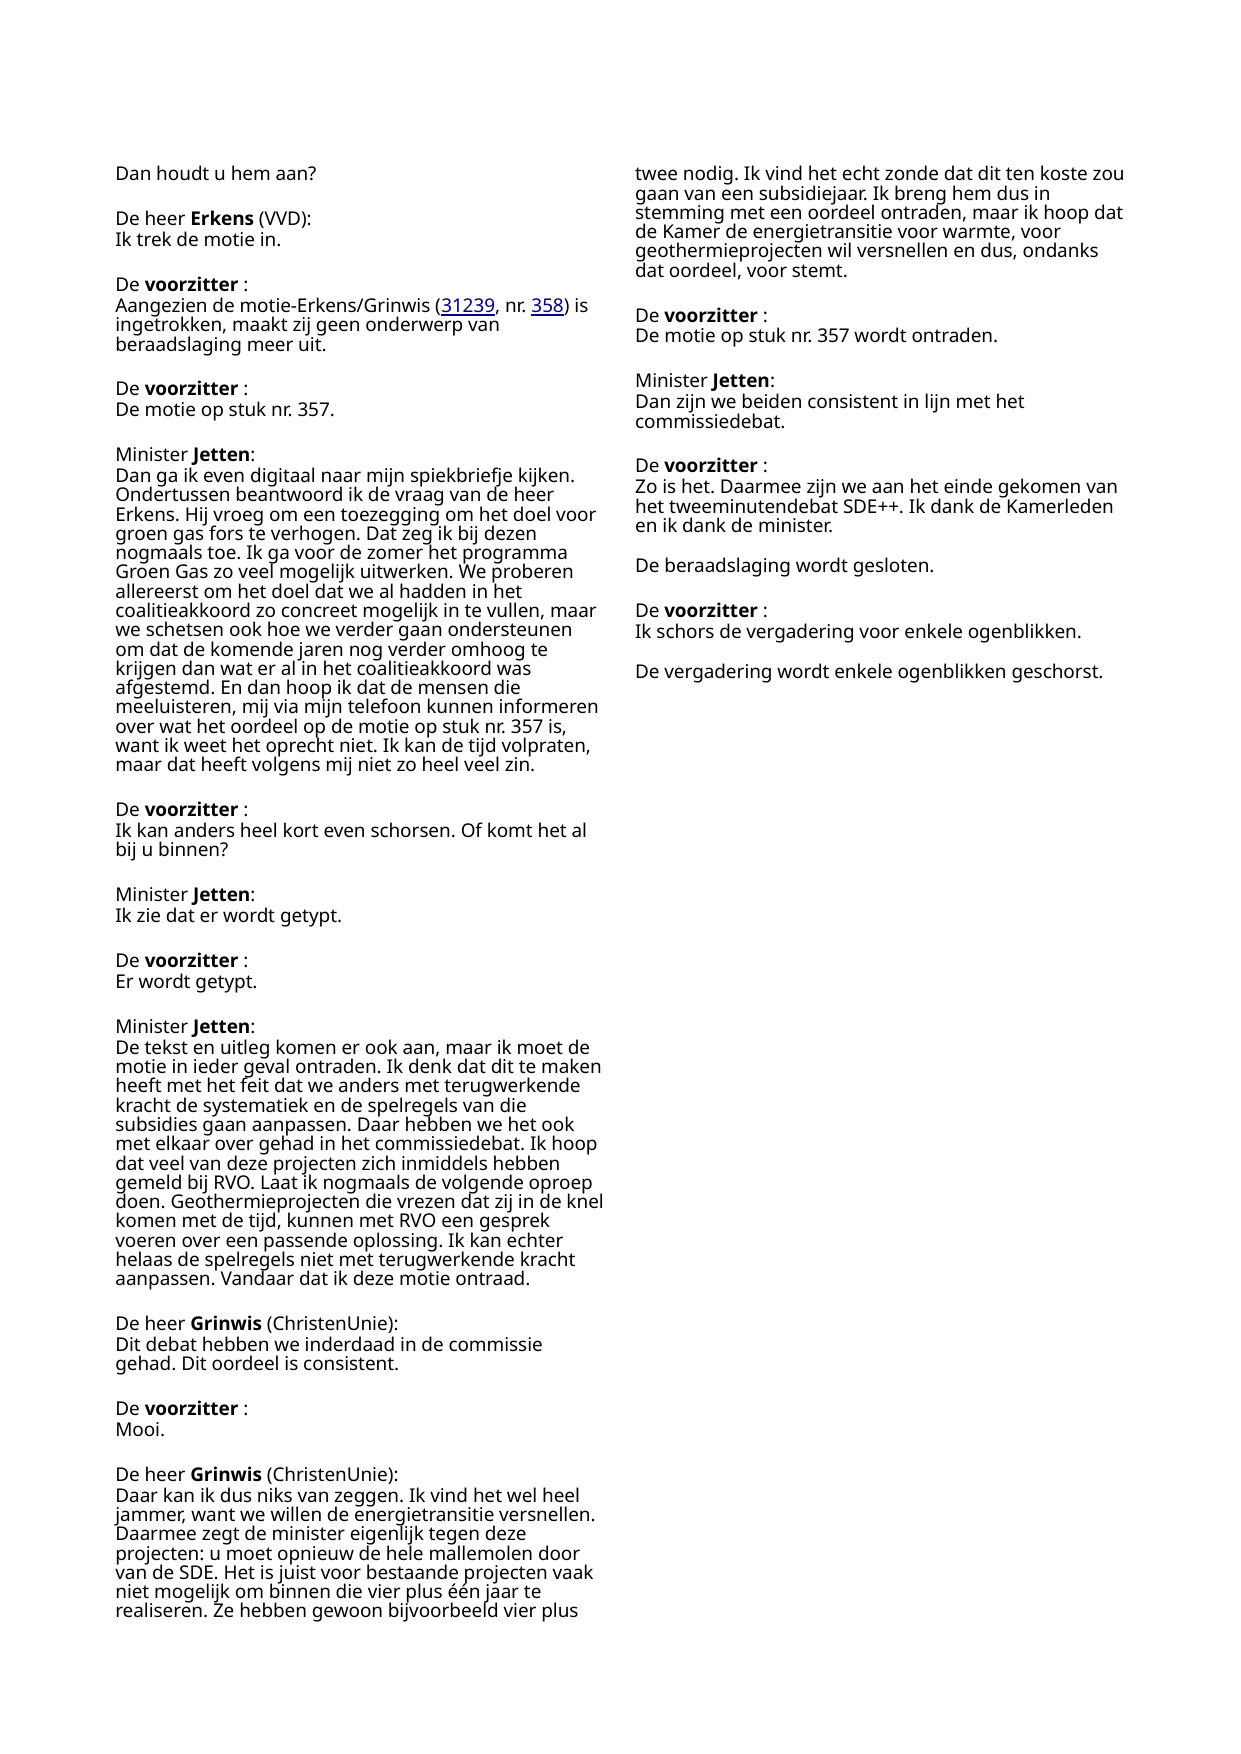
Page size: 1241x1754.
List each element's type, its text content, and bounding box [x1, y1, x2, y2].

text Minister Jetten: [115, 1013, 605, 1039]
text Ik kan anders heel kort even schorsen. Of komt het al bij u binnen? [115, 822, 605, 861]
text Ik zie dat er wordt getypt. [115, 907, 605, 926]
text Dan zijn we beiden consistent in lijn met het commissiedebat. [635, 393, 1125, 432]
text Zo is het. Daarmee zijn we aan het einde gekomen van het tweeminutendebat SDE++. Ik dank de Kamerleden en ik dank de minister. [635, 478, 1125, 536]
text De vergadering wordt enkele ogenblikken geschorst. [635, 663, 1125, 682]
text De voorzitter : [635, 597, 1125, 623]
text Er wordt getypt. [115, 973, 605, 992]
text Minister Jetten: [115, 441, 605, 467]
text De heer Grinwis (ChristenUnie): [115, 1461, 605, 1487]
text De beraadslaging wordt gesloten. [635, 557, 1125, 576]
text De voorzitter : [115, 271, 605, 297]
text De heer Grinwis (ChristenUnie): [115, 1310, 605, 1336]
text De voorzitter : [635, 453, 1125, 478]
text De tekst en uitleg komen er ook aan, maar ik moet de motie in ieder geval ontraden. Ik denk dat dit te maken heeft met het feit dat we anders met terugwerkende kracht de systematiek en de spelregels van die subsidies gaan aanpassen. Daar hebben we het ook met elkaar over gehad in het commissiedebat. Ik hoop dat veel van deze projecten zich inmiddels hebben gemeld bij RVO. Laat ik nogmaals de volgende oproep doen. Geothermieprojecten die vrezen dat zij in de knel komen met de tijd, kunnen met RVO een gesprek voeren over een passende oplossing. Ik kan echter helaas de spelregels niet met terugwerkende kracht aanpassen. Vandaar dat ik deze motie ontraad. [115, 1039, 605, 1289]
text Minister Jetten: [115, 881, 605, 907]
text De voorzitter : [115, 947, 605, 973]
text De heer Erkens (VVD): [115, 205, 605, 231]
text De motie op stuk nr. 357. [115, 401, 605, 421]
text Dit debat hebben we inderdaad in de commissie gehad. Dit oordeel is consistent. [115, 1336, 605, 1374]
text Daar kan ik dus niks van zeggen. Ik vind het wel heel jammer, want we willen de energietransitie versnellen. Daarmee zegt de minister eigenlijk tegen deze projecten: u moet opnieuw de hele mallemolen door van de SDE. Het is juist voor bestaande projecten vaak niet mogelijk om binnen die vier plus één jaar te realiseren. Ze hebben gewoon bijvoorbeeld vier plus [115, 1487, 605, 1622]
text De voorzitter : [115, 1395, 605, 1421]
text De voorzitter : [115, 796, 605, 822]
text De voorzitter : [115, 376, 605, 401]
text Dan houdt u hem aan? [115, 165, 605, 184]
text Minister Jetten: [635, 368, 1125, 393]
text twee nodig. Ik vind het echt zonde dat dit ten koste zou gaan van een subsidiejaar. Ik breng hem dus in stemming met een oordeel ontraden, maar ik hoop dat de Kamer de energietransitie voor warmte, voor geothermieprojecten wil versnellen en dus, ondanks dat oordeel, voor stemt. [635, 165, 1125, 281]
text De motie op stuk nr. 357 wordt ontraden. [635, 327, 1125, 347]
text Mooi. [115, 1421, 605, 1440]
text Ik schors de vergadering voor enkele ogenblikken. [635, 623, 1125, 642]
text Dan ga ik even digitaal naar mijn spiekbriefje kijken. Ondertussen beantwoord ik de vraag van de heer Erkens. Hij vroeg om een toezegging om het doel voor groen gas fors te verhogen. Dat zeg ik bij dezen nogmaals toe. Ik ga voor de zomer het programma Groen Gas zo veel mogelijk uitwerken. We proberen allereerst om het doel dat we al hadden in het coalitieakkoord zo concreet mogelijk in te vullen, maar we schetsen ook hoe we verder gaan ondersteunen om dat de komende jaren nog verder omhoog te krijgen dan wat er al in het coalitieakkoord was afgestemd. En dan hoop ik dat de mensen die meeluisteren, mij via mijn telefoon kunnen informeren over wat het oordeel op de motie op stuk nr. 357 is, want ik weet het oprecht niet. Ik kan de tijd volpraten, maar dat heeft volgens mij niet zo heel veel zin. [115, 467, 605, 776]
text Ik trek de motie in. [115, 231, 605, 250]
text Aangezien de motie-Erkens/Grinwis (31239, nr. 358) is ingetrokken, maakt zij geen onderwerp van beraadslaging meer uit. [115, 297, 605, 355]
text De voorzitter : [635, 302, 1125, 327]
